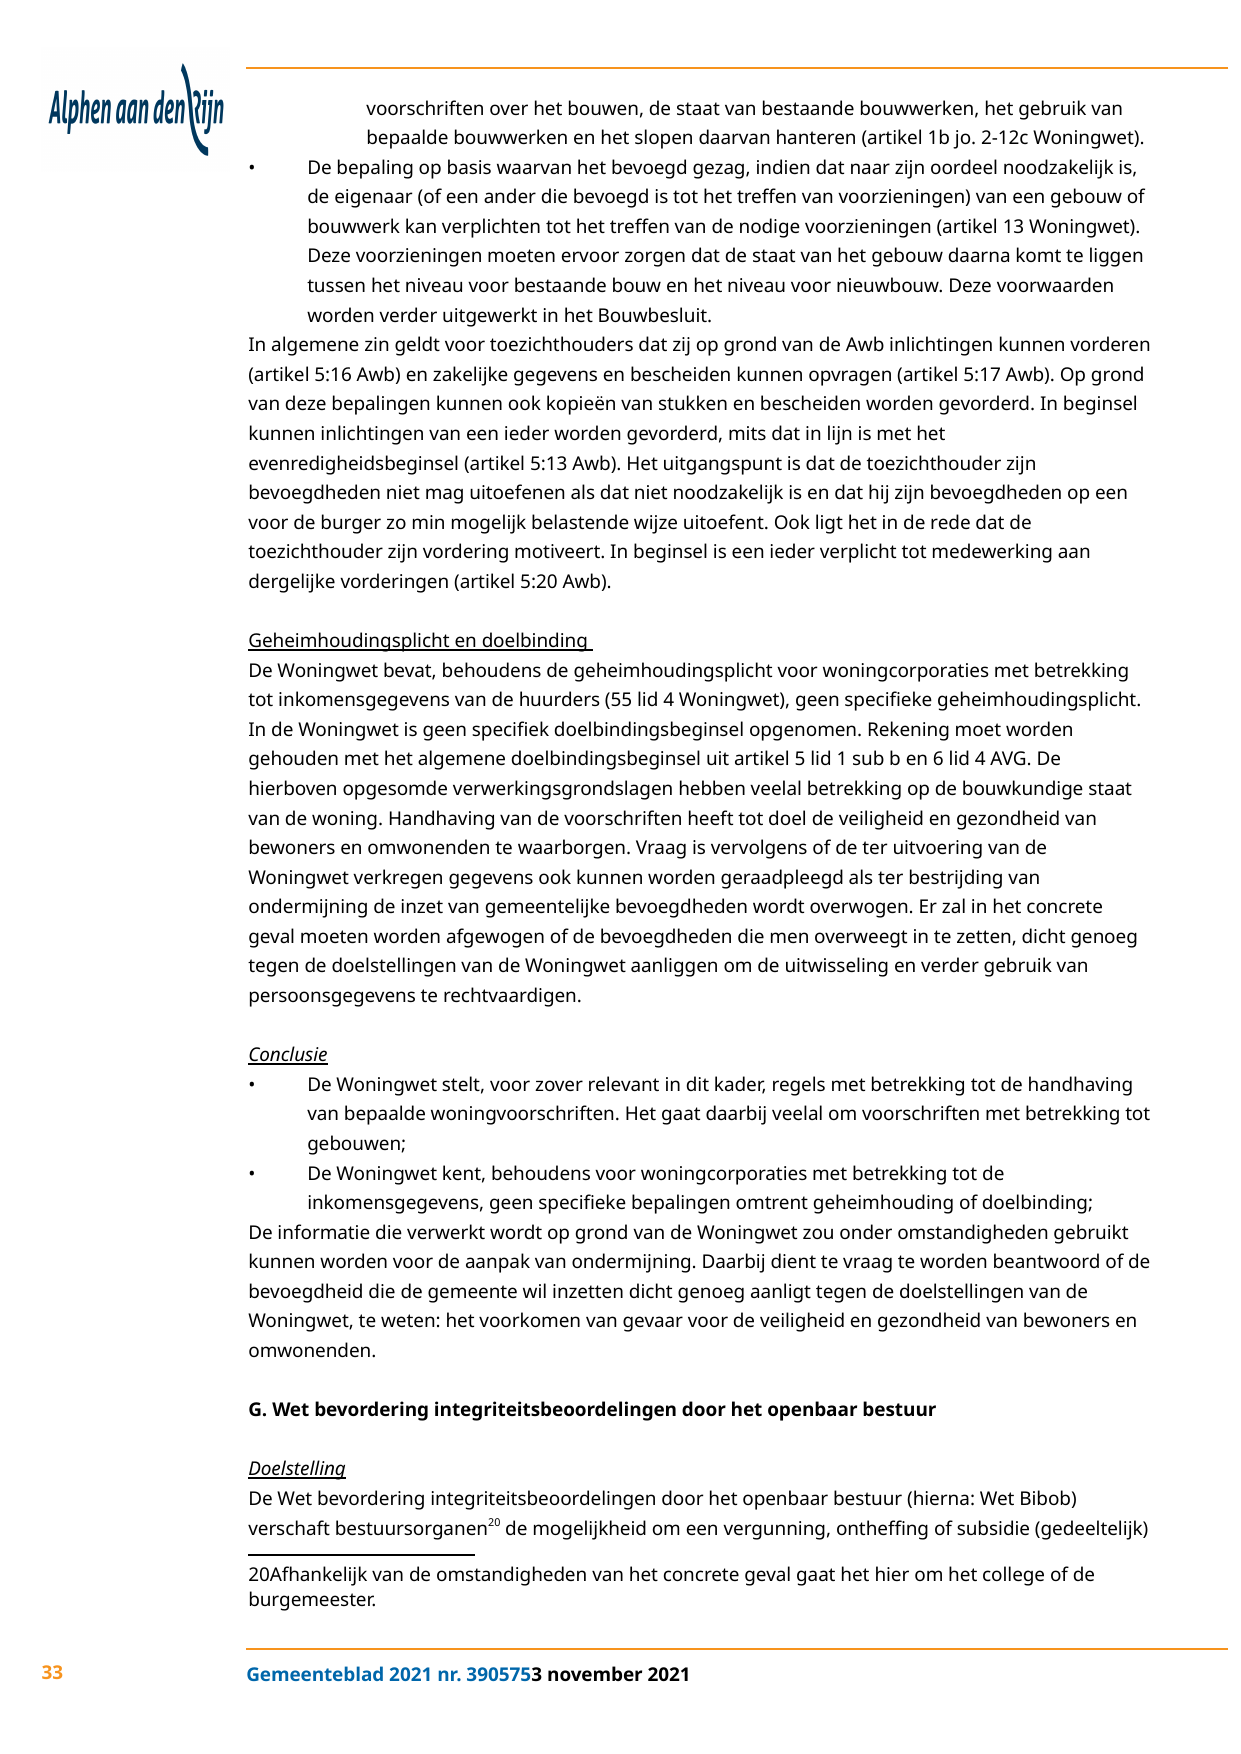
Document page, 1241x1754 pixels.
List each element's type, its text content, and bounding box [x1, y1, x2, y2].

text Doelstelling [248, 1456, 1152, 1481]
list De Woningwet stelt, voor zover relevant in dit kader, regels met betrekking tot de handhaving van bepaalde woningvoorschriften. Het gaat daarbij veelal om voorschriften met betrekking tot gebouwen; [248, 1071, 1152, 1156]
text In algemene zin geldt voor toezichthouders dat zij op grond van de Awb inlichtingen kunnen vorderen (artikel 5:16 Awb) en zakelijke gegevens en bescheiden kunnen opvragen (artikel 5:17 Awb). Op grond van deze bepalingen kunnen ook kopieën van stukken en bescheiden worden gevorderd. In beginsel kunnen inlichtingen van een ieder worden gevorderd, mits dat in lijn is met het evenredigheidsbeginsel (artikel 5:13 Awb). Het uitgangspunt is dat de toezichthouder zijn bevoegdheden niet mag uitoefenen als dat niet noodzakelijk is en dat hij zijn bevoegdheden op een voor de burger zo min mogelijk belastende wijze uitoefent. Ook ligt het in de rede dat de toezichthouder zijn vordering motiveert. In beginsel is een ieder verplicht tot medewerking aan dergelijke vorderingen (artikel 5:20 Awb). [248, 331, 1152, 594]
list De bepaling op basis waarvan het bevoegd gezag, indien dat naar zijn oordeel noodzakelijk is, de eigenaar (of een ander die bevoegd is tot het treffen van voorzieningen) van een gebouw of bouwwerk kan verplichten tot het treffen van de nodige voorzieningen (artikel 13 Woningwet). Deze voorzieningen moeten ervoor zorgen dat de staat van het gebouw daarna komt te liggen tussen het niveau voor bestaande bouw en het niveau voor nieuwbouw. Deze voorwaarden worden verder uitgewerkt in het Bouwbesluit. [248, 154, 1152, 328]
text De Woningwet bevat, behoudens de geheimhoudingsplicht voor woningcorporaties met betrekking tot inkomensgegevens van de huurders (55 lid 4 Woningwet), geen specifieke geheimhoudingsplicht. [248, 657, 1152, 712]
text Geheimhoudingsplicht en doelbinding [248, 627, 1152, 653]
text De informatie die verwerkt wordt op grond van de Woningwet zou onder omstandigheden gebruikt kunnen worden voor de aanpak van ondermijning. Daarbij dient te vraag te worden beantwoord of de bevoegdheid die de gemeente wil inzetten dicht genoeg aanligt tegen de doelstellingen van de Woningwet, te weten: het voorkomen van gevaar voor de veiligheid en gezondheid van bewoners en omwonenden. [248, 1219, 1152, 1363]
text De Wet bevordering integriteitsbeoordelingen door het openbaar bestuur (hierna: Wet Bibob) verschaft bestuursorganen de mogelijkheid om een vergunning, ontheffing of subsidie (gedeeltelijk) [248, 1485, 1152, 1541]
text Conclusie [248, 1041, 1152, 1067]
list De Woningwet kent, behoudens voor woningcorporaties met betrekking tot de inkomensgegevens, geen specifieke bepalingen omtrent geheimhouding of doelbinding; [248, 1160, 1152, 1215]
text Afhankelijk van de omstandigheden van het concrete geval gaat het hier om het college of de burgemeester. [248, 1561, 1152, 1612]
picture [41, 47, 231, 172]
text In de Woningwet is geen specifiek doelbindingsbeginsel opgenomen. Rekening moet worden gehouden met het algemene doelbindingsbeginsel uit artikel 5 lid 1 sub b en 6 lid 4 AVG. De hierboven opgesomde verwerkingsgrondslagen hebben veelal betrekking op de bouwkundige staat van de woning. Handhaving van de voorschriften heeft tot doel de veiligheid en gezondheid van bewoners en omwonenden te waarborgen. Vraag is vervolgens of de ter uitvoering van de Woningwet verkregen gegevens ook kunnen worden geraadpleegd als ter bestrijding van ondermijning de inzet van gemeentelijke bevoegdheden wordt overwogen. Er zal in het concrete geval moeten worden afgewogen of de bevoegdheden die men overweegt in te zetten, dicht genoeg tegen de doelstellingen van de Woningwet aanliggen om de uitwisseling en verder gebruik van persoonsgegevens te rechtvaardigen. [248, 716, 1152, 1008]
list voorschriften over het bouwen, de staat van bestaande bouwwerken, het gebruik van bepaalde bouwwerken en het slopen daarvan hanteren (artikel 1b jo. 2-12c Woningwet). [307, 95, 1152, 150]
text G. Wet bevordering integriteitsbeoordelingen door het openbaar bestuur [248, 1396, 1152, 1422]
